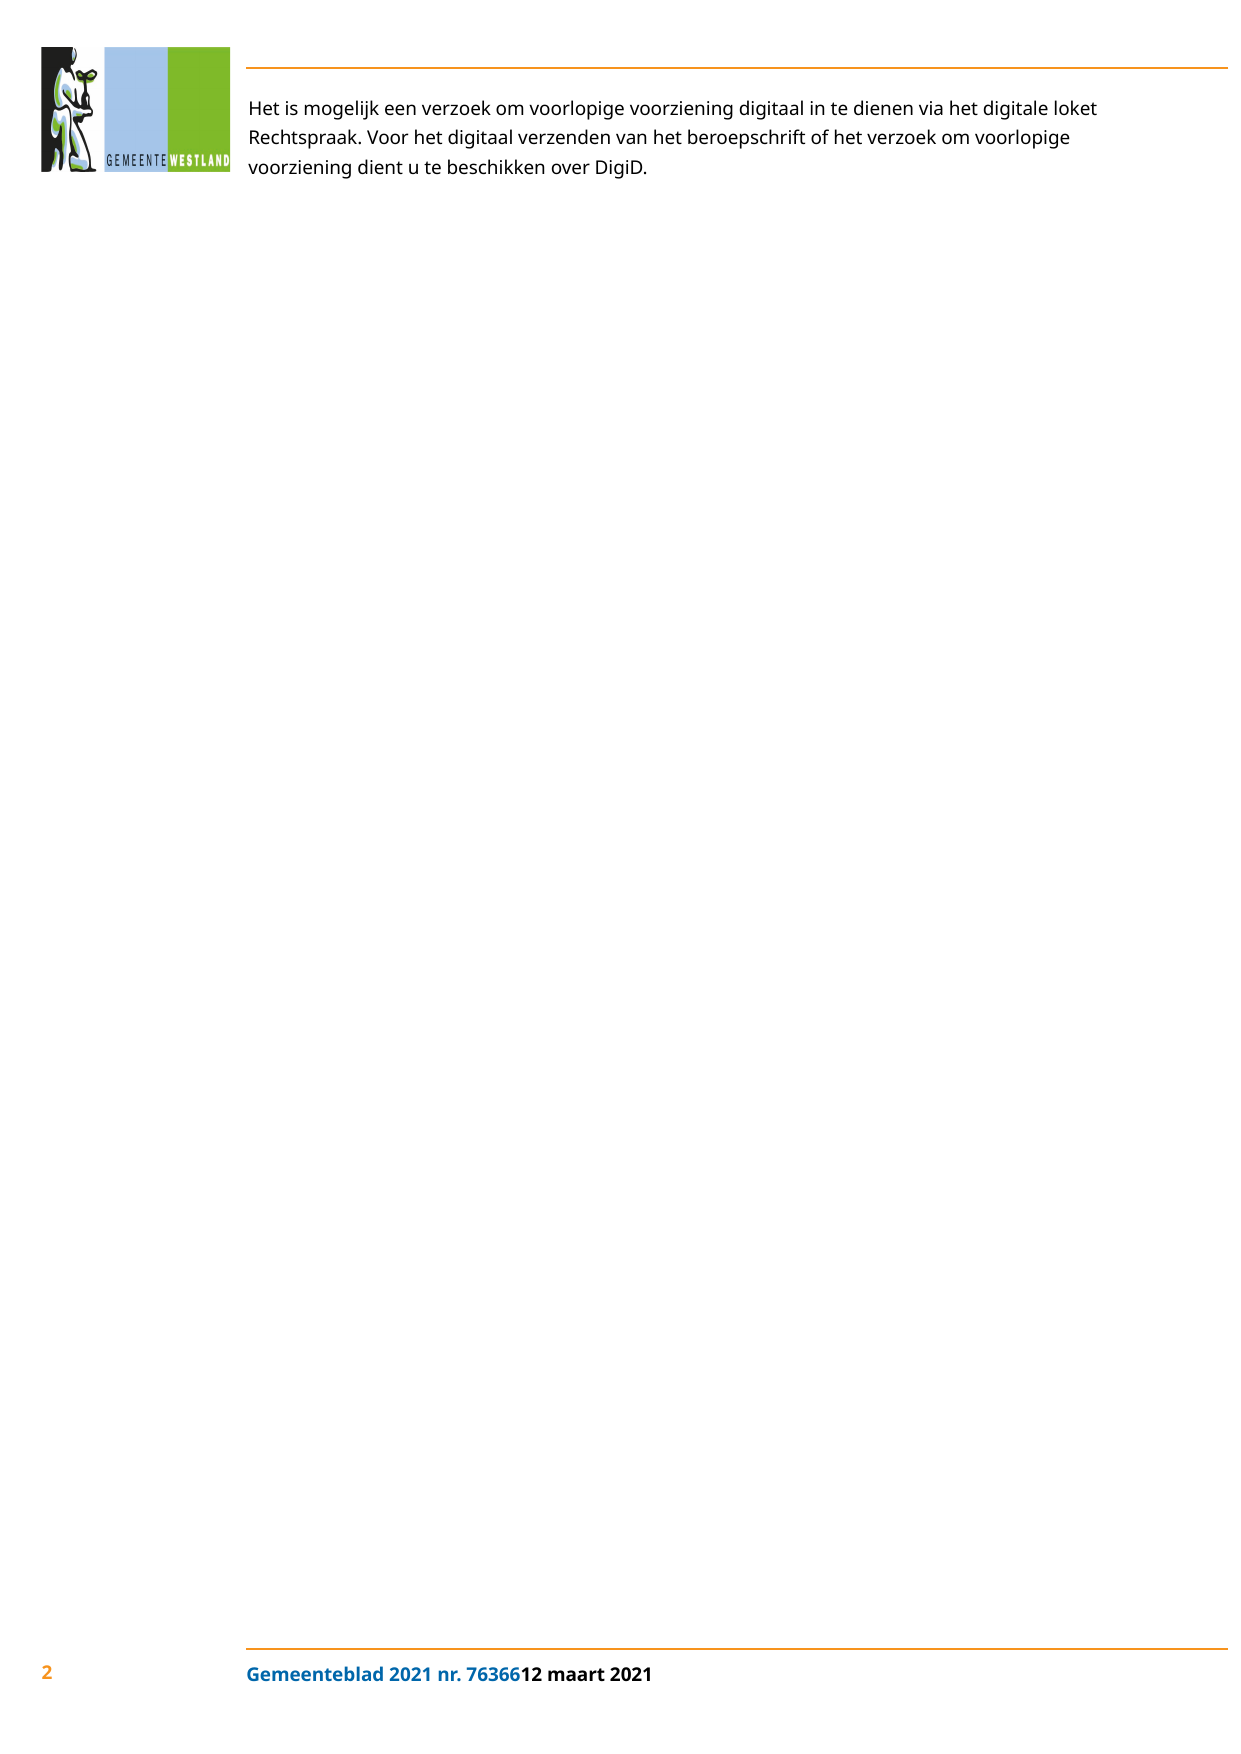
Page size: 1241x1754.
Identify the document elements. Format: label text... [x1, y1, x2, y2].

picture [41, 47, 231, 172]
text Het is mogelijk een verzoek om voorlopige voorziening digitaal in te dienen via het digitale loket Rechtspraak. Voor het digitaal verzenden van het beroepschrift of het verzoek om voorlopige voorziening dient u te beschikken over DigiD. [248, 95, 1152, 180]
